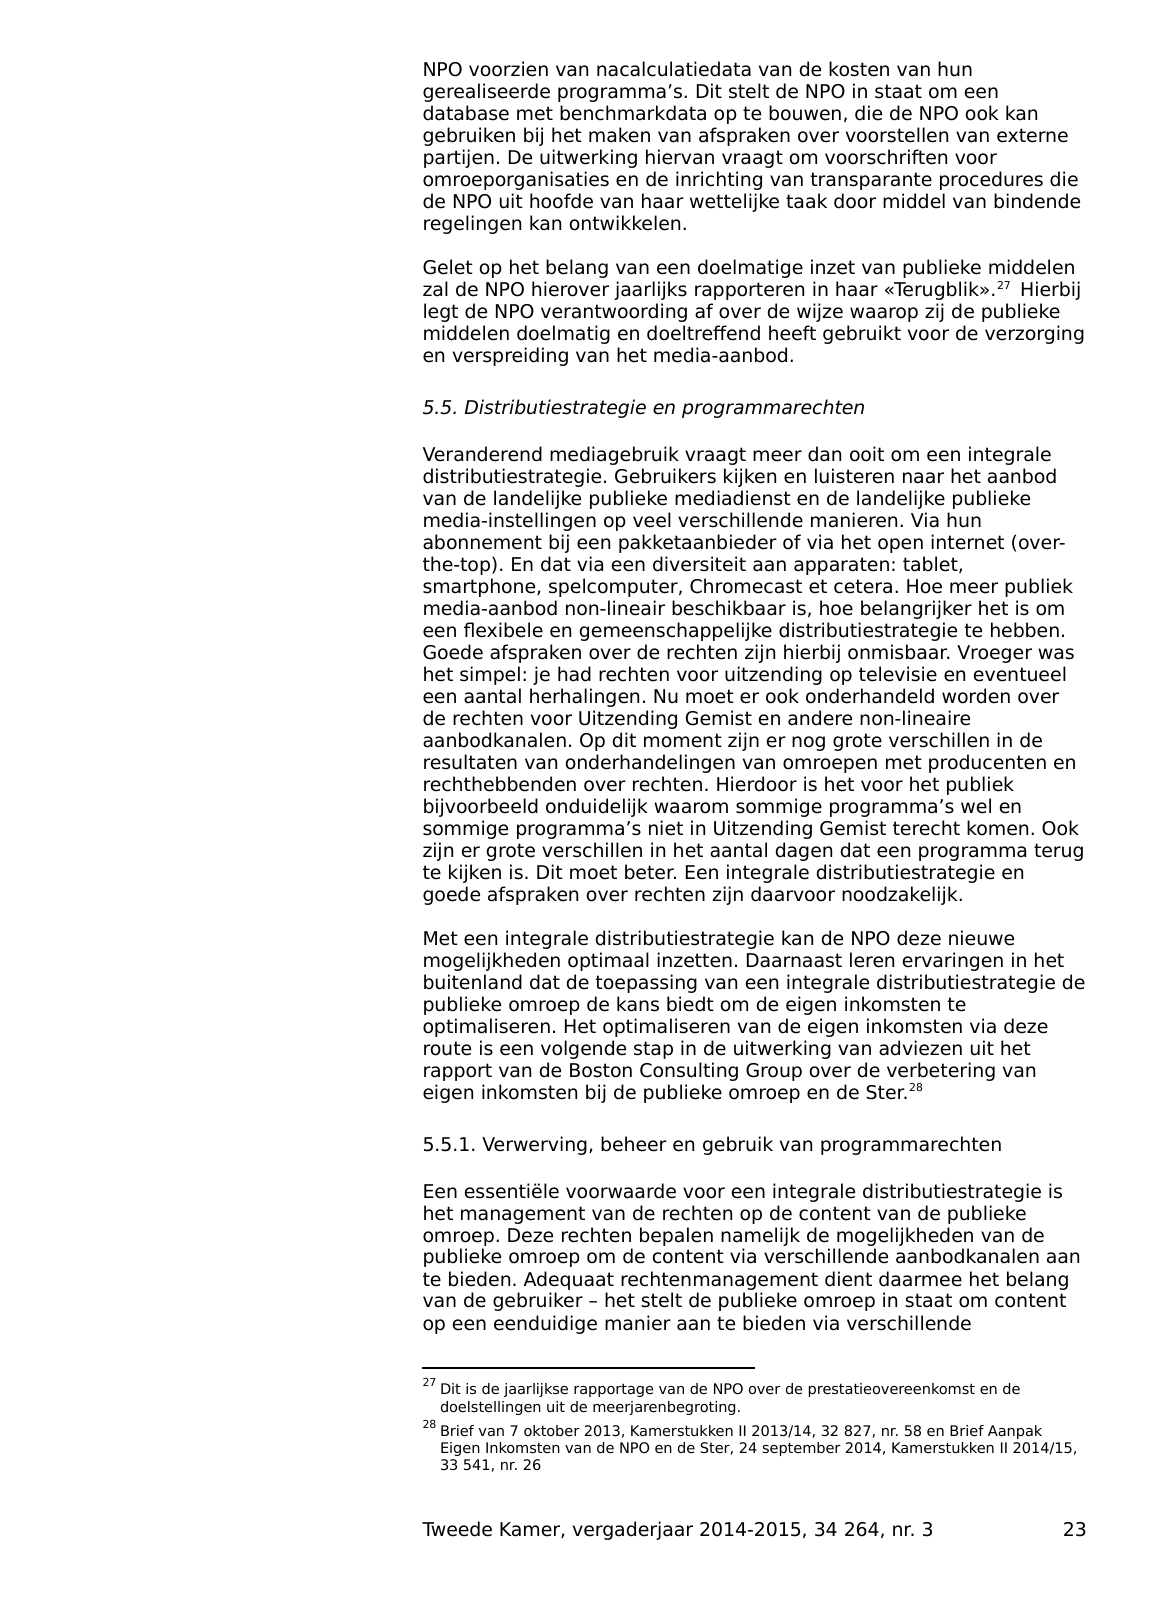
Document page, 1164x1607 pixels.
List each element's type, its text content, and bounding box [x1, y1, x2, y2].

subtitle 5.5. Distributiestrategie en programmarechten [422, 397, 1087, 419]
text Een essentiële voorwaarde voor een integrale distributiestrategie is het management van de rechten op de content van de publieke omroep. Deze rechten bepalen namelijk de mogelijkheden van de publieke omroep om de content via verschillende aanbodkanalen aan te bieden. Adequaat rechtenmanagement dient daarmee het belang van de gebruiker – het stelt de publieke omroep in staat om content op een eenduidige manier aan te bieden via verschillende [422, 1181, 1087, 1334]
text Veranderend mediagebruik vraagt meer dan ooit om een integrale distributiestrategie. Gebruikers kijken en luisteren naar het aanbod van de landelijke publieke mediadienst en de landelijke publieke media-instellingen op veel verschillende manieren. Via hun abonnement bij een pakketaanbieder of via het open internet (over-the-top). En dat via een diversiteit aan apparaten: tablet, smartphone, spelcomputer, Chromecast et cetera. Hoe meer publiek media-aanbod non-lineair beschikbaar is, hoe belangrijker het is om een flexibele en gemeenschappelijke distributiestrategie te hebben. Goede afspraken over de rechten zijn hierbij onmisbaar. Vroeger was het simpel: je had rechten voor uitzending op televisie en eventueel een aantal herhalingen. Nu moet er ook onderhandeld worden over de rechten voor Uitzending Gemist en andere non-lineaire aanbodkanalen. Op dit moment zijn er nog grote verschillen in de resultaten van onderhandelingen van omroepen met producenten en rechthebbenden over rechten. Hierdoor is het voor het publiek bijvoorbeeld onduidelijk waarom sommige programma’s wel en sommige programma’s niet in Uitzending Gemist terecht komen. Ook zijn er grote verschillen in het aantal dagen dat een programma terug te kijken is. Dit moet beter. Een integrale distributiestrategie en goede afspraken over rechten zijn daarvoor noodzakelijk. [422, 444, 1087, 906]
text Met een integrale distributiestrategie kan de NPO deze nieuwe mogelijkheden optimaal inzetten. Daarnaast leren ervaringen in het buitenland dat de toepassing van een integrale distributiestrategie de publieke omroep de kans biedt om de eigen inkomsten te optimaliseren. Het optimaliseren van de eigen inkomsten via deze route is een volgende stap in de uitwerking van adviezen uit het rapport van de Boston Consulting Group over de verbetering van eigen inkomsten bij de publieke omroep en de Ster. [422, 928, 1087, 1103]
text Brief van 7 oktober 2013, Kamerstukken II 2013/14, 32 827, nr. 58 en Brief Aanpak Eigen Inkomsten van de NPO en de Ster, 24 september 2014, Kamerstukken II 2014/15, 33 541, nr. 26 [422, 1418, 1087, 1474]
text Gelet op het belang van een doelmatige inzet van publieke middelen zal de NPO hierover jaarlijks rapporteren in haar «Terugblik». Hierbij legt de NPO verantwoording af over de wijze waarop zij de publieke middelen doelmatig en doeltreffend heeft gebruikt voor de verzorging en verspreiding van het media-aanbod. [422, 257, 1087, 367]
text Dit is de jaarlijkse rapportage van de NPO over de prestatieovereenkomst en de doelstellingen uit de meerjarenbegroting. [422, 1377, 1087, 1416]
text NPO voorzien van nacalculatiedata van de kosten van hun gerealiseerde programma’s. Dit stelt de NPO in staat om een database met benchmarkdata op te bouwen, die de NPO ook kan gebruiken bij het maken van afspraken over voorstellen van externe partijen. De uitwerking hiervan vraagt om voorschriften voor omroeporganisaties en de inrichting van transparante procedures die de NPO uit hoofde van haar wettelijke taak door middel van bindende regelingen kan ontwikkelen. [422, 59, 1087, 235]
subtitle 5.5.1. Verwerving, beheer en gebruik van programmarechten [422, 1133, 1087, 1156]
